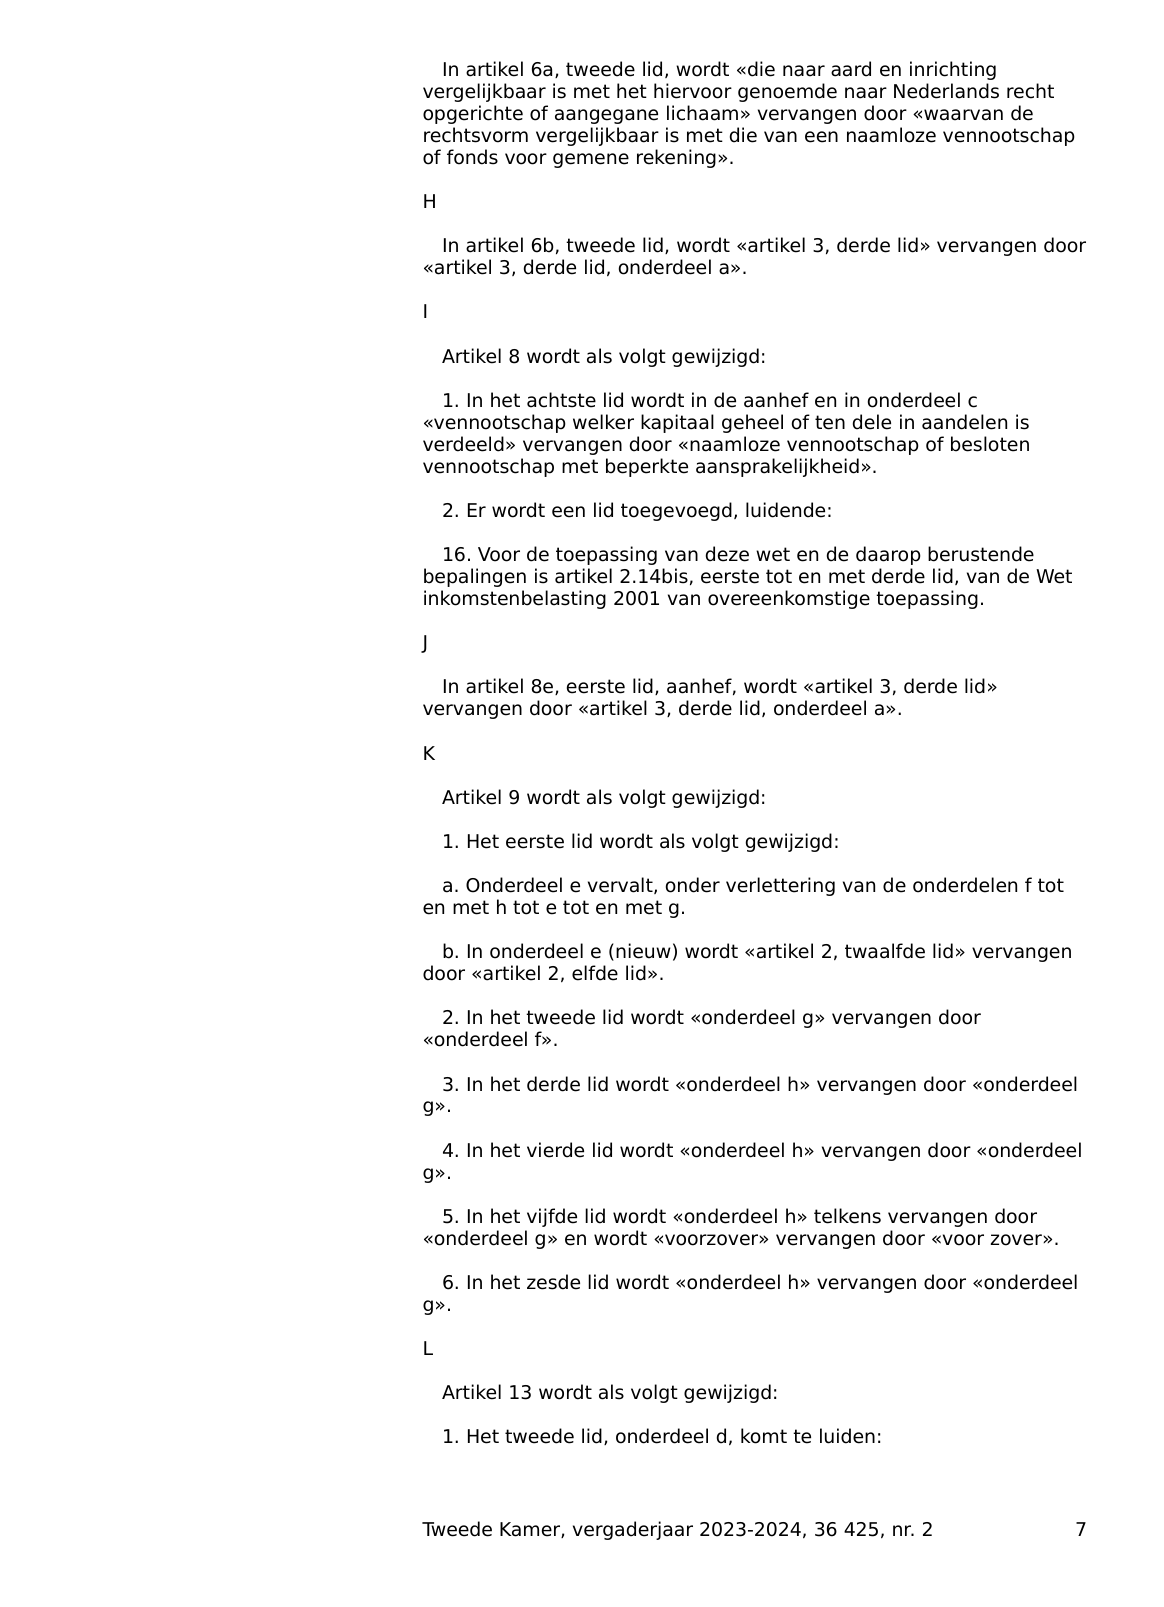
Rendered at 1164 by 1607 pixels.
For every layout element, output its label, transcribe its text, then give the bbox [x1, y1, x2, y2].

text In artikel 6b, tweede lid, wordt «artikel 3, derde lid» vervangen door «artikel 3, derde lid, onderdeel a». [422, 235, 1087, 279]
text Artikel 8 wordt als volgt gewijzigd: [422, 346, 1087, 368]
text Artikel 9 wordt als volgt gewijzigd: [422, 787, 1087, 809]
text L [422, 1338, 1087, 1360]
text 6. In het zesde lid wordt «onderdeel h» vervangen door «onderdeel g». [422, 1272, 1087, 1316]
text In artikel 8e, eerste lid, aanhef, wordt «artikel 3, derde lid» vervangen door «artikel 3, derde lid, onderdeel a». [422, 676, 1087, 720]
text Artikel 13 wordt als volgt gewijzigd: [422, 1382, 1087, 1404]
text a. Onderdeel e vervalt, onder verlettering van de onderdelen f tot en met h tot e tot en met g. [422, 875, 1087, 919]
text 1. In het achtste lid wordt in de aanhef en in onderdeel c «vennootschap welker kapitaal geheel of ten dele in aandelen is verdeeld» vervangen door «naamloze vennootschap of besloten vennootschap met beperkte aansprakelijkheid». [422, 390, 1087, 478]
text 1. Het tweede lid, onderdeel d, komt te luiden: [422, 1426, 1087, 1448]
text 16. Voor de toepassing van deze wet en de daarop berustende bepalingen is artikel 2.14bis, eerste tot en met derde lid, van de Wet inkomstenbelasting 2001 van overeenkomstige toepassing. [422, 544, 1087, 610]
text 5. In het vijfde lid wordt «onderdeel h» telkens vervangen door «onderdeel g» en wordt «voorzover» vervangen door «voor zover». [422, 1206, 1087, 1250]
text 2. In het tweede lid wordt «onderdeel g» vervangen door «onderdeel f». [422, 1007, 1087, 1051]
text In artikel 6a, tweede lid, wordt «die naar aard en inrichting vergelijkbaar is met het hiervoor genoemde naar Nederlands recht opgerichte of aangegane lichaam» vervangen door «waarvan de rechtsvorm vergelijkbaar is met die van een naamloze vennootschap of fonds voor gemene rekening». [422, 59, 1087, 169]
text 3. In het derde lid wordt «onderdeel h» vervangen door «onderdeel g». [422, 1073, 1087, 1117]
text 2. Er wordt een lid toegevoegd, luidende: [422, 500, 1087, 522]
text H [422, 191, 1087, 213]
text K [422, 742, 1087, 764]
text 1. Het eerste lid wordt als volgt gewijzigd: [422, 831, 1087, 853]
text b. In onderdeel e (nieuw) wordt «artikel 2, twaalfde lid» vervangen door «artikel 2, elfde lid». [422, 941, 1087, 985]
text I [422, 301, 1087, 323]
text 4. In het vierde lid wordt «onderdeel h» vervangen door «onderdeel g». [422, 1139, 1087, 1183]
text J [422, 632, 1087, 654]
